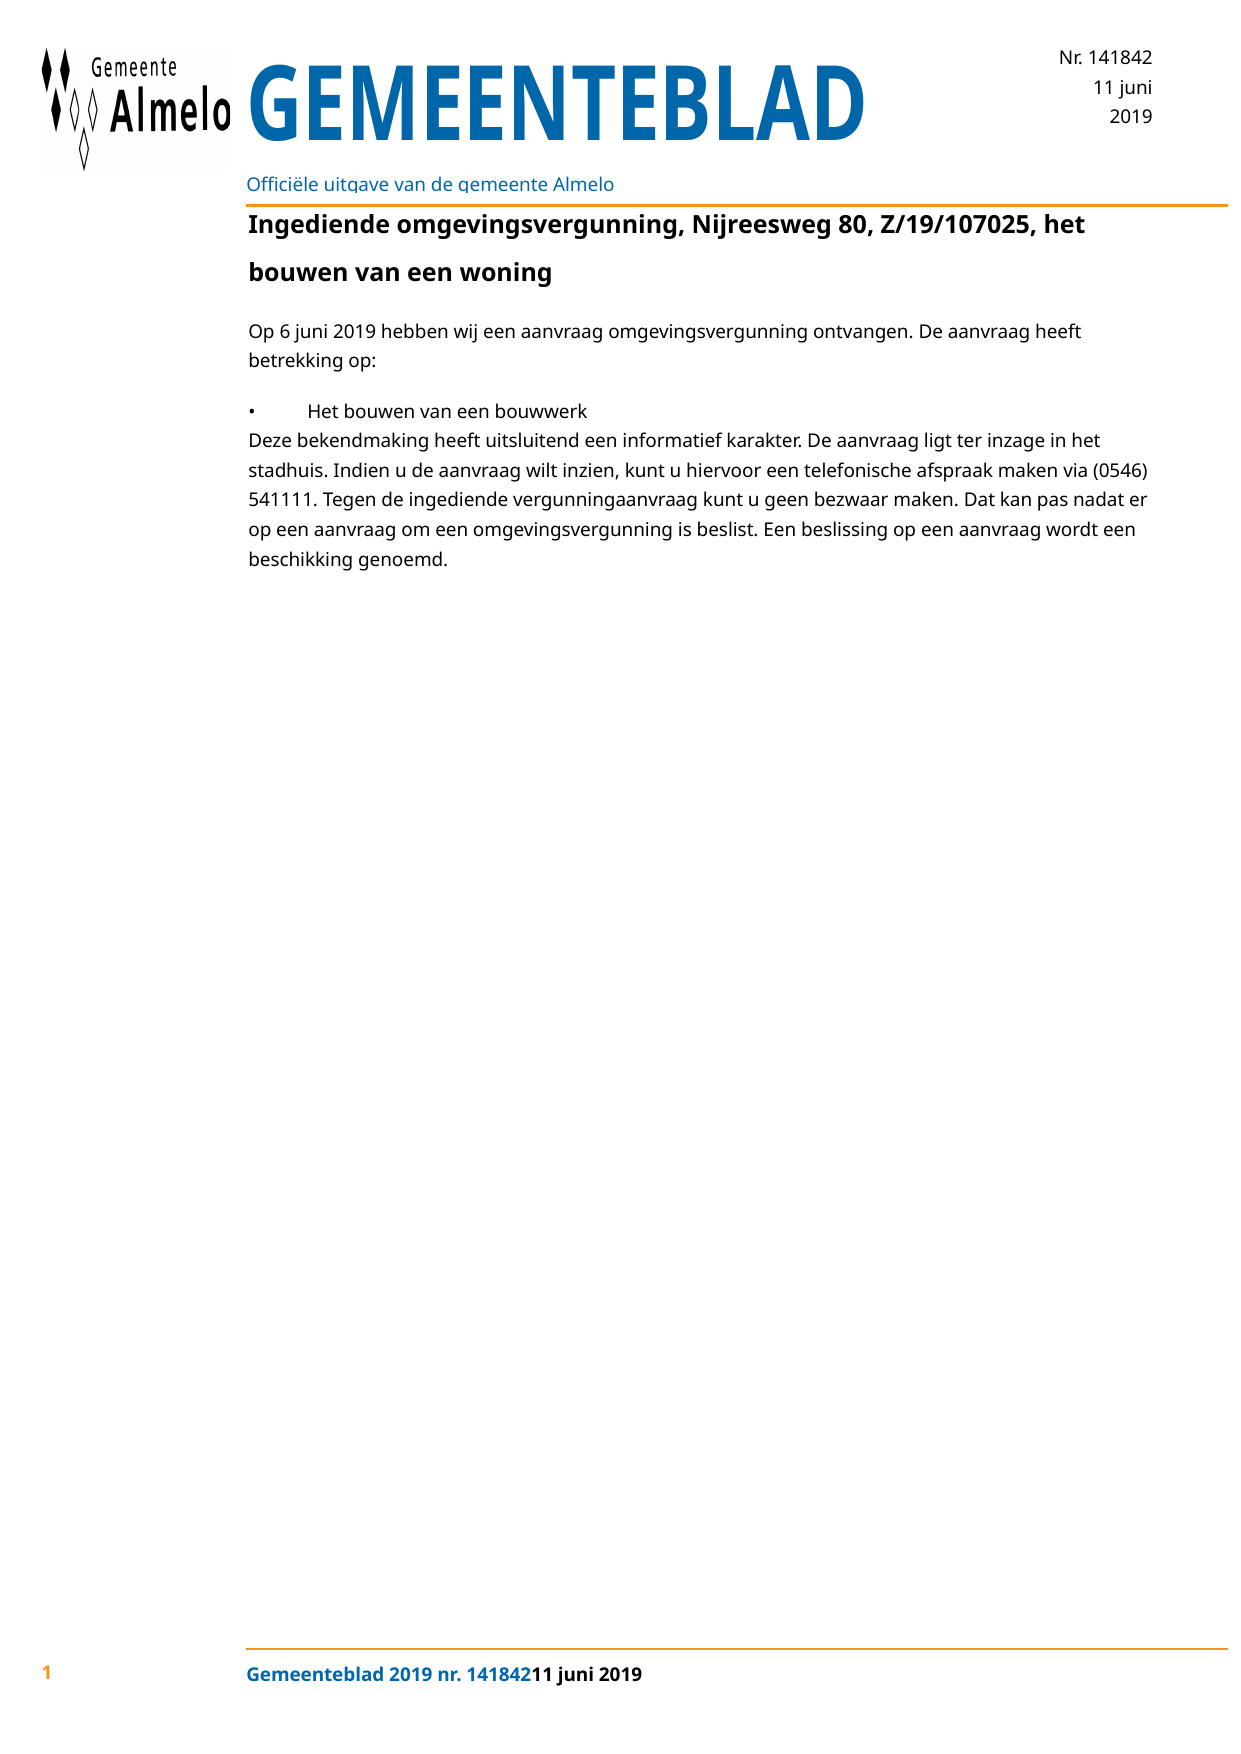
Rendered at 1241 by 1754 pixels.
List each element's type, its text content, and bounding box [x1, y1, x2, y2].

list Het bouwen van een bouwwerk [248, 398, 1152, 424]
text Ingediende omgevingsvergunning, Nijreesweg 80, Z/19/107025, het bouwen van een woning [248, 207, 1152, 288]
text Deze bekendmaking heeft uitsluitend een informatief karakter. De aanvraag ligt ter inzage in het stadhuis. Indien u de aanvraag wilt inzien, kunt u hiervoor een telefonische afspraak maken via (0546) 541111. Tegen de ingediende vergunningaanvraag kunt u geen bezwaar maken. Dat kan pas nadat er op een aanvraag om een omgevingsvergunning is beslist. Een beslissing op een aanvraag wordt een beschikking genoemd. [248, 427, 1152, 572]
picture [41, 47, 231, 172]
text Op 6 juni 2019 hebben wij een aanvraag omgevingsvergunning ontvangen. De aanvraag heeft betrekking op: [248, 318, 1152, 373]
